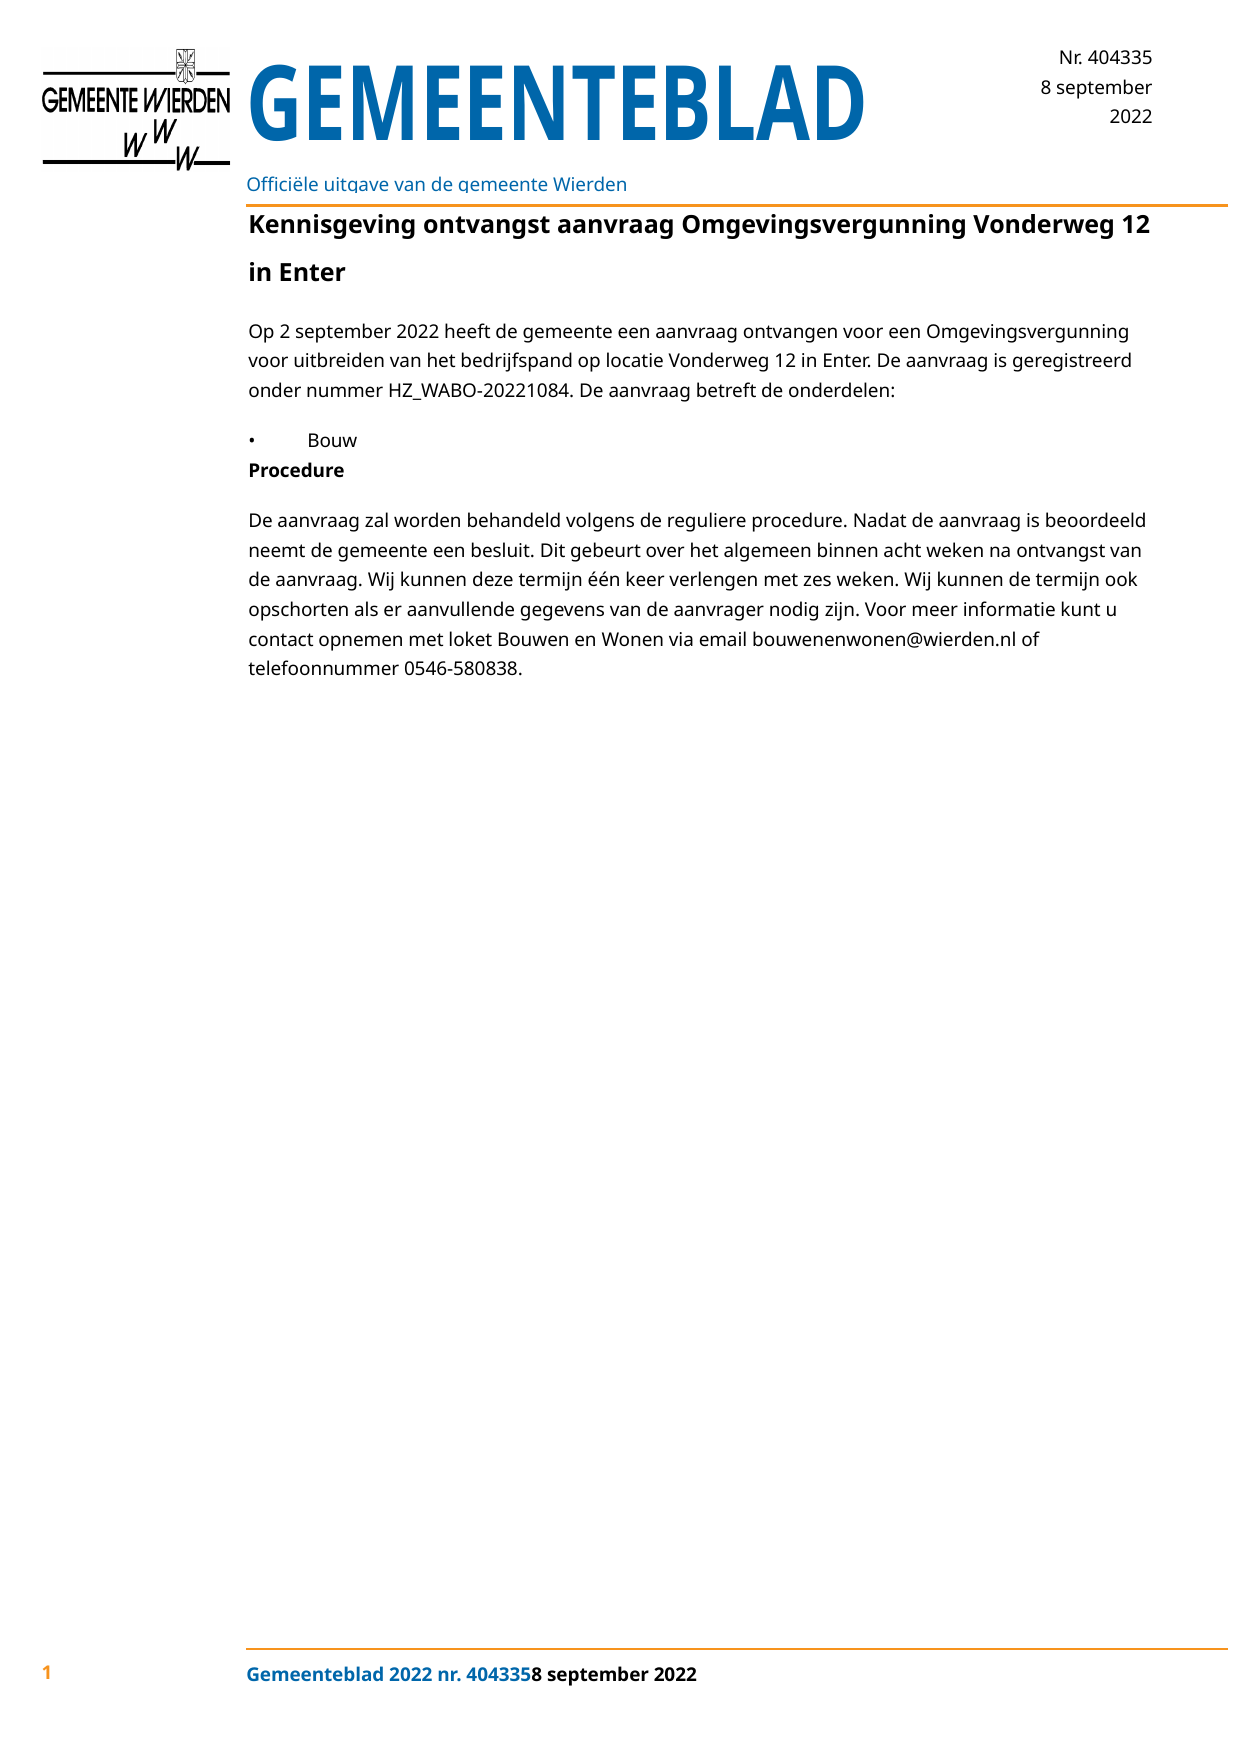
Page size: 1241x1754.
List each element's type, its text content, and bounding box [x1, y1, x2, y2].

text Op 2 september 2022 heeft de gemeente een aanvraag ontvangen voor een Omgevingsvergunning voor uitbreiden van het bedrijfspand op locatie Vonderweg 12 in Enter. De aanvraag is geregistreerd onder nummer HZ_WABO-20221084. De aanvraag betreft de onderdelen: [248, 318, 1152, 403]
picture [41, 47, 231, 172]
text De aanvraag zal worden behandeld volgens de reguliere procedure. Nadat de aanvraag is beoordeeld neemt de gemeente een besluit. Dit gebeurt over het algemeen binnen acht weken na ontvangst van de aanvraag. Wij kunnen deze termijn één keer verlengen met zes weken. Wij kunnen de termijn ook opschorten als er aanvullende gegevens van de aanvrager nodig zijn. Voor meer informatie kunt u contact opnemen met loket Bouwen en Wonen via email bouwenenwonen@wierden.nl of telefoonnummer 0546-580838. [248, 507, 1152, 681]
text Kennisgeving ontvangst aanvraag Omgevingsvergunning Vonderweg 12 in Enter [248, 207, 1152, 288]
list Bouw [248, 427, 1152, 453]
text Procedure [248, 457, 1152, 483]
